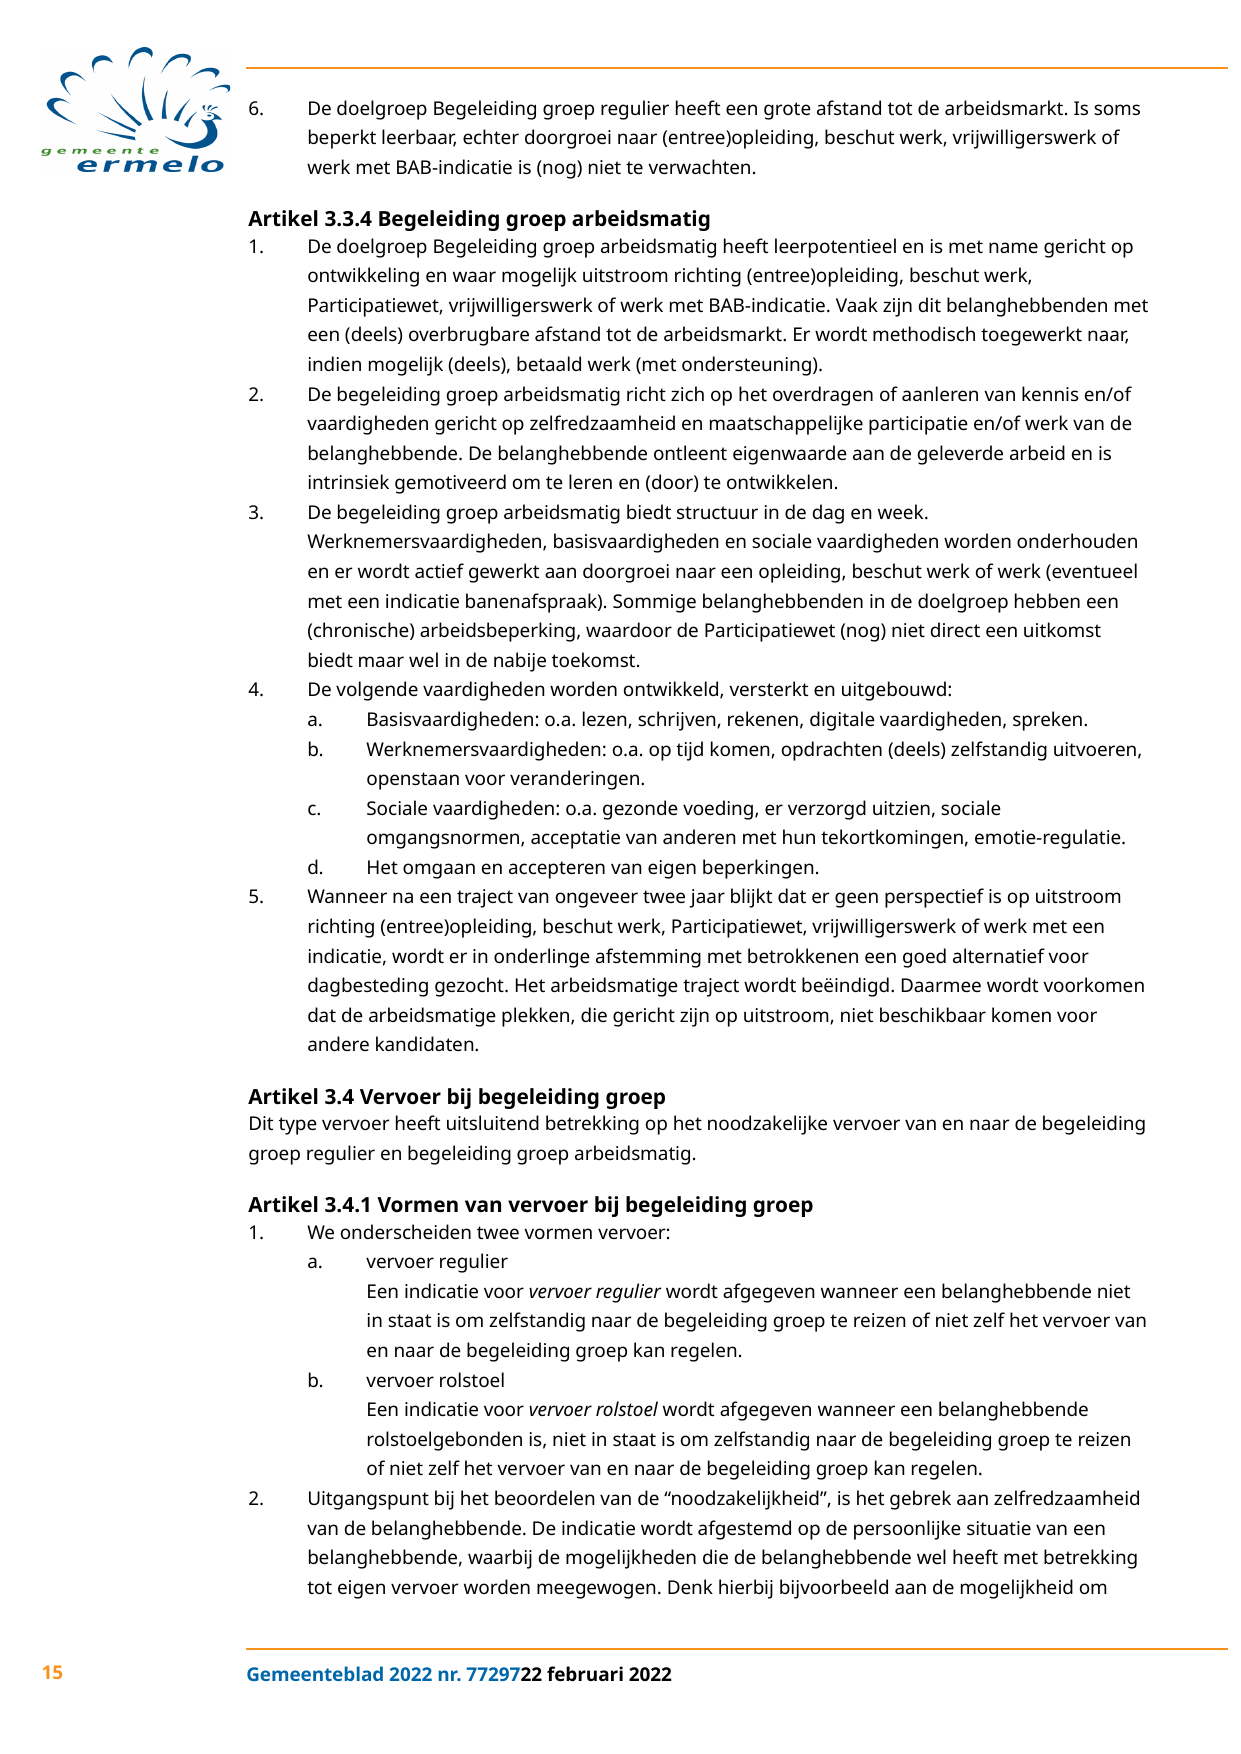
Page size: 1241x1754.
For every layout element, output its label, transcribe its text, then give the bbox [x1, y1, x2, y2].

list Een indicatie voor vervoer rolstoel wordt afgegeven wanneer een belanghebbende rolstoelgebonden is, niet in staat is om zelfstandig naar de begeleiding groep te reizen of niet zelf het vervoer van en naar de begeleiding groep kan regelen. [307, 1396, 1152, 1481]
list vervoer rolstoel [307, 1367, 1152, 1392]
text Artikel 3.4 Vervoer bij begeleiding groep [248, 1082, 1152, 1110]
list Uitgangspunt bij het beoordelen van de “noodzakelijkheid”, is het gebrek aan zelfredzaamheid van de belanghebbende. De indicatie wordt afgestemd op de persoonlijke situatie van een belanghebbende, waarbij de mogelijkheden die de belanghebbende wel heeft met betrekking tot eigen vervoer worden meegewogen. Denk hierbij bijvoorbeeld aan de mogelijkheid om [248, 1485, 1152, 1599]
list De doelgroep Begeleiding groep regulier heeft een grote afstand tot de arbeidsmarkt. Is soms beperkt leerbaar, echter doorgroei naar (entree)opleiding, beschut werk, vrijwilligerswerk of werk met BAB-indicatie is (nog) niet te verwachten. [248, 95, 1152, 180]
list De begeleiding groep arbeidsmatig richt zich op het overdragen of aanleren van kennis en/of vaardigheden gericht op zelfredzaamheid en maatschappelijke participatie en/of werk van de belanghebbende. De belanghebbende ontleent eigenwaarde aan de geleverde arbeid en is intrinsiek gemotiveerd om te leren en (door) te ontwikkelen. [248, 381, 1152, 495]
list Een indicatie voor vervoer regulier wordt afgegeven wanneer een belanghebbende niet in staat is om zelfstandig naar de begeleiding groep te reizen of niet zelf het vervoer van en naar de begeleiding groep kan regelen. [307, 1278, 1152, 1363]
list vervoer regulier [307, 1248, 1152, 1274]
list Het omgaan en accepteren van eigen beperkingen. [307, 854, 1152, 880]
list We onderscheiden twee vormen vervoer: [248, 1219, 1152, 1244]
list Werknemersvaardigheden: o.a. op tijd komen, opdrachten (deels) zelfstandig uitvoeren, openstaan voor veranderingen. [307, 736, 1152, 791]
picture [41, 47, 231, 172]
text Artikel 3.3.4 Begeleiding groep arbeidsmatig [248, 204, 1152, 233]
list Basisvaardigheden: o.a. lezen, schrijven, rekenen, digitale vaardigheden, spreken. [307, 706, 1152, 732]
list De begeleiding groep arbeidsmatig biedt structuur in de dag en week. Werknemersvaardigheden, basisvaardigheden en sociale vaardigheden worden onderhouden en er wordt actief gewerkt aan doorgroei naar een opleiding, beschut werk of werk (eventueel met een indicatie banenafspraak). Sommige belanghebbenden in de doelgroep hebben een (chronische) arbeidsbeperking, waardoor de Participatiewet (nog) niet direct een uitkomst biedt maar wel in de nabije toekomst. [248, 499, 1152, 673]
text Dit type vervoer heeft uitsluitend betrekking op het noodzakelijke vervoer van en naar de begeleiding groep regulier en begeleiding groep arbeidsmatig. [248, 1110, 1152, 1166]
list Wanneer na een traject van ongeveer twee jaar blijkt dat er geen perspectief is op uitstroom richting (entree)opleiding, beschut werk, Participatiewet, vrijwilligerswerk of werk met een indicatie, wordt er in onderlinge afstemming met betrokkenen een goed alternatief voor dagbesteding gezocht. Het arbeidsmatige traject wordt beëindigd. Daarmee wordt voorkomen dat de arbeidsmatige plekken, die gericht zijn op uitstroom, niet beschikbaar komen voor andere kandidaten. [248, 884, 1152, 1057]
list De volgende vaardigheden worden ontwikkeld, versterkt en uitgebouwd: [248, 677, 1152, 702]
text Artikel 3.4.1 Vormen van vervoer bij begeleiding groep [248, 1190, 1152, 1219]
list De doelgroep Begeleiding groep arbeidsmatig heeft leerpotentieel en is met name gericht op ontwikkeling en waar mogelijk uitstroom richting (entree)opleiding, beschut werk, Participatiewet, vrijwilligerswerk of werk met BAB-indicatie. Vaak zijn dit belanghebbenden met een (deels) overbrugbare afstand tot de arbeidsmarkt. Er wordt methodisch toegewerkt naar, indien mogelijk (deels), betaald werk (met ondersteuning). [248, 233, 1152, 377]
list Sociale vaardigheden: o.a. gezonde voeding, er verzorgd uitzien, sociale omgangsnormen, acceptatie van anderen met hun tekortkomingen, emotie-regulatie. [307, 795, 1152, 850]
